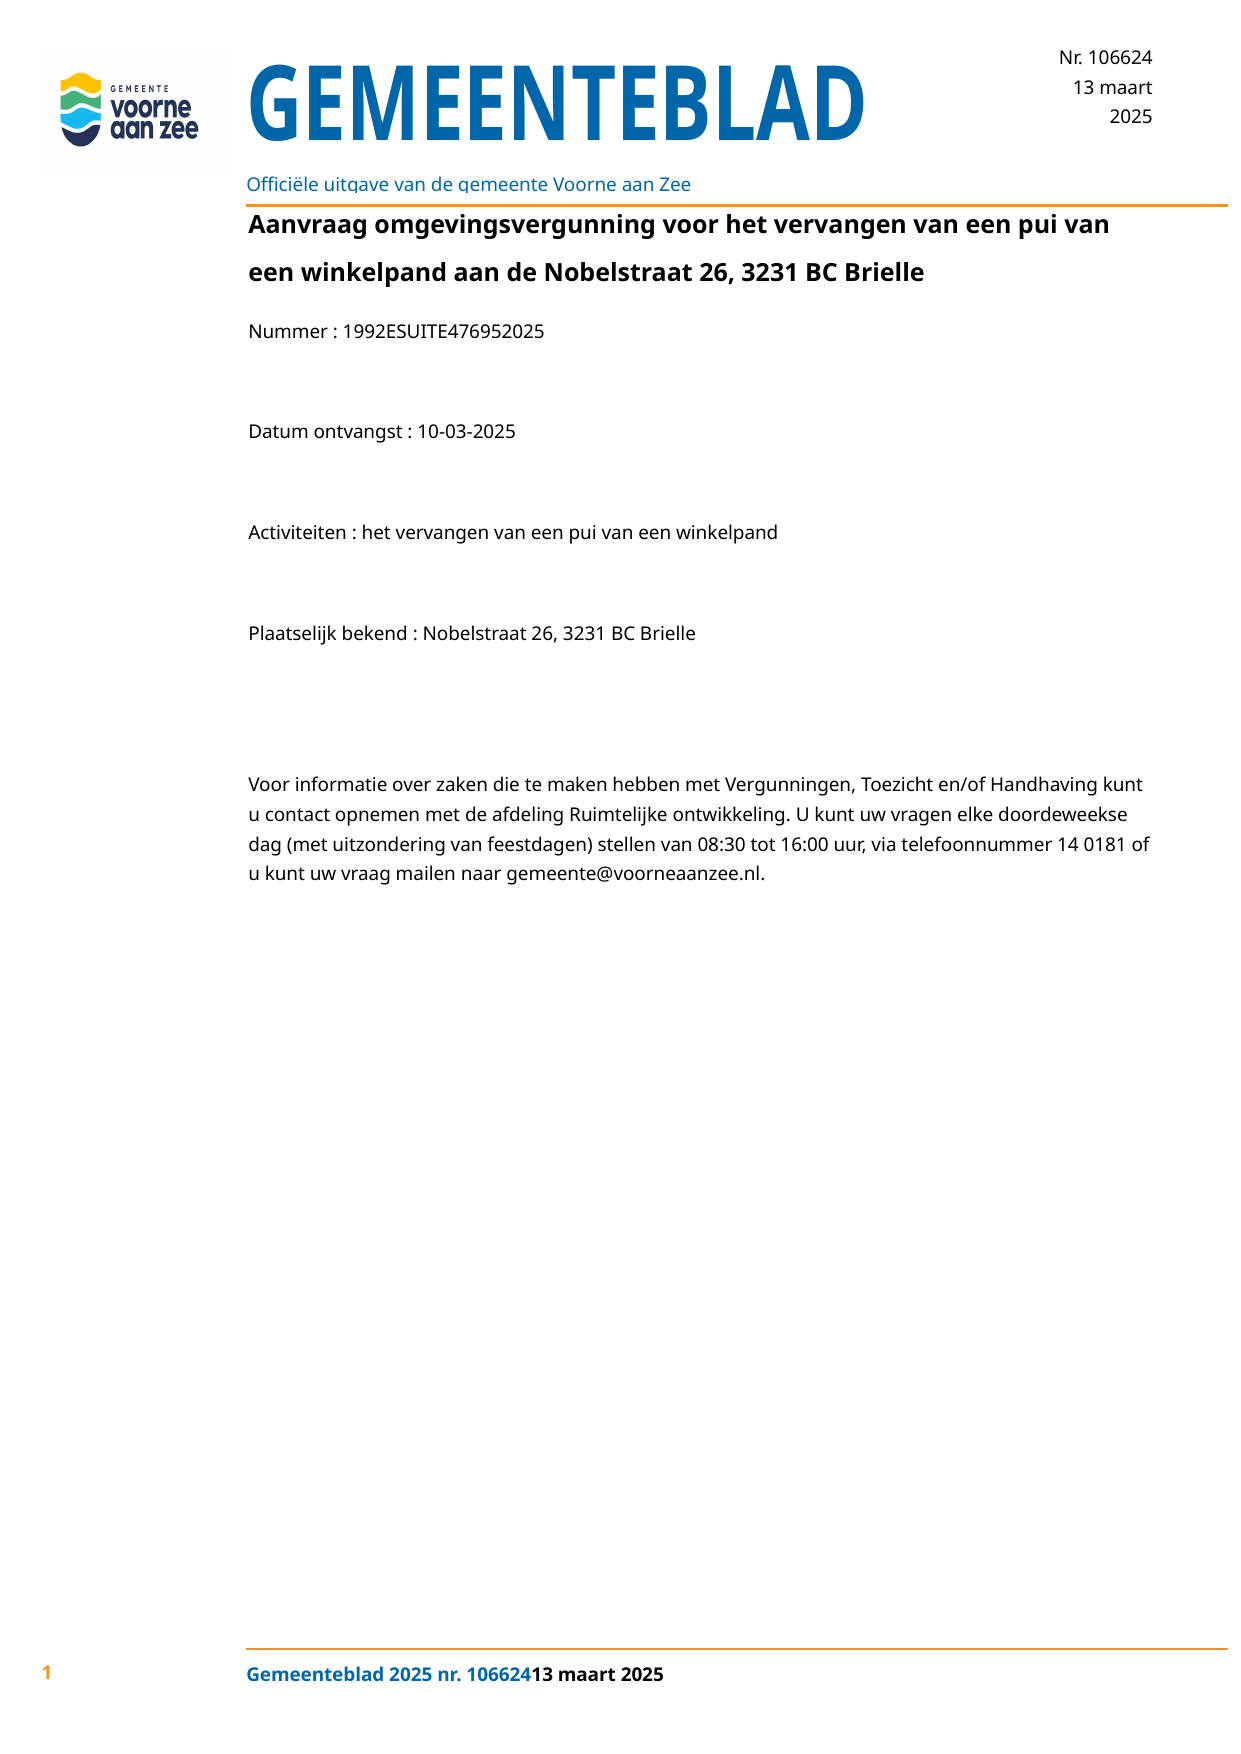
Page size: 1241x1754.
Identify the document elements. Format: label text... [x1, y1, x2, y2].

text Plaatselijk bekend : Nobelstraat 26, 3231 BC Brielle [248, 620, 1152, 646]
text Activiteiten : het vervangen van een pui van een winkelpand [248, 519, 1152, 545]
picture [41, 47, 231, 172]
text Voor informatie over zaken die te maken hebben met Vergunningen, Toezicht en/of Handhaving kunt u contact opnemen met de afdeling Ruimtelijke ontwikkeling. U kunt uw vragen elke doordeweekse dag (met uitzondering van feestdagen) stellen van 08:30 tot 16:00 uur, via telefoonnummer 14 0181 of u kunt uw vraag mailen naar gemeente@voorneaanzee.nl. [248, 772, 1152, 886]
text Nummer : 1992ESUITE476952025 [248, 318, 1152, 344]
text Aanvraag omgevingsvergunning voor het vervangen van een pui van een winkelpand aan de Nobelstraat 26, 3231 BC Brielle [248, 207, 1152, 288]
text Datum ontvangst : 10-03-2025 [248, 419, 1152, 444]
